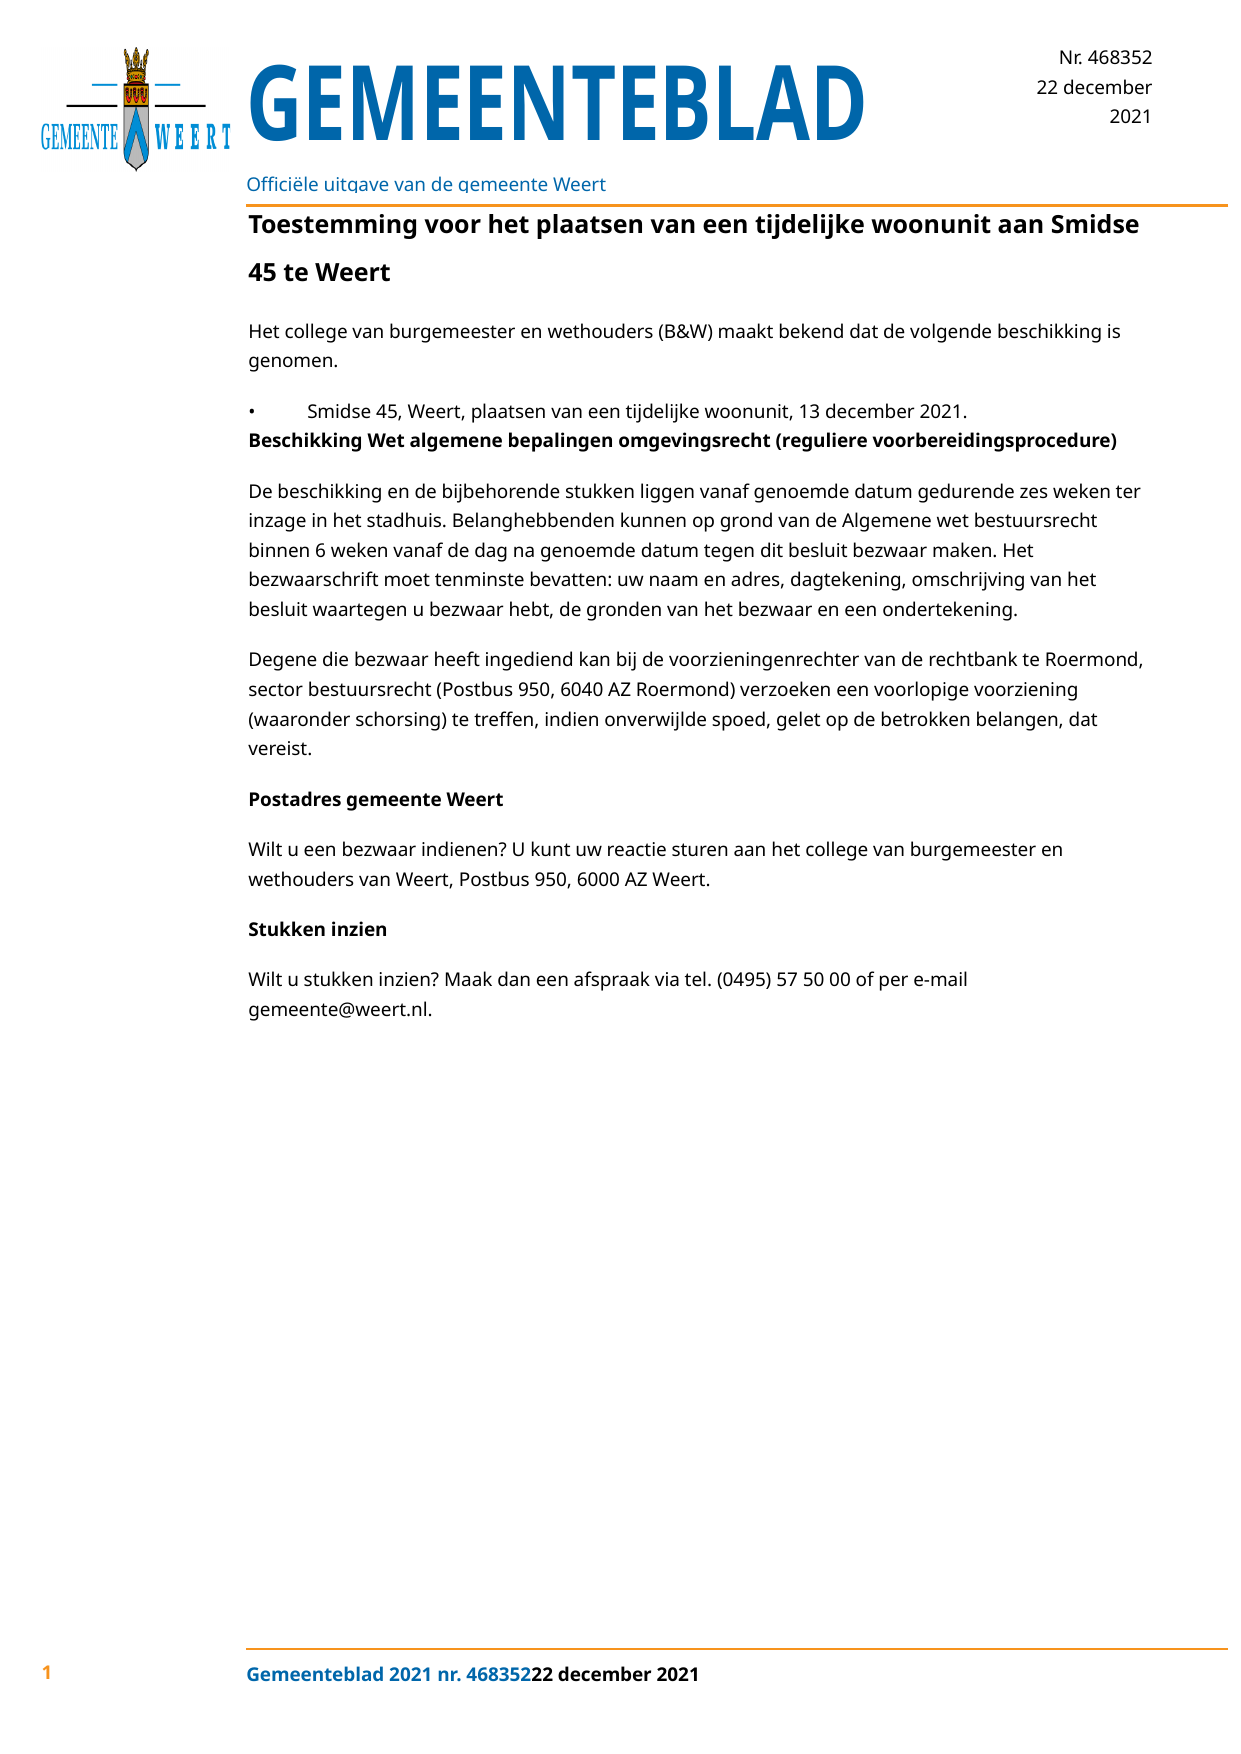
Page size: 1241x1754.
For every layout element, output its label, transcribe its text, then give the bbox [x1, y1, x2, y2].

text Het college van burgemeester en wethouders (B&W) maakt bekend dat de volgende beschikking is genomen. [248, 318, 1152, 373]
text Toestemming voor het plaatsen van een tijdelijke woonunit aan Smidse 45 te Weert [248, 207, 1152, 288]
text Degene die bezwaar heeft ingediend kan bij de voorzieningenrechter van de rechtbank te Roermond, sector bestuursrecht (Postbus 950, 6040 AZ Roermond) verzoeken een voorlopige voorziening (waaronder schorsing) te treffen, indien onverwijlde spoed, gelet op de betrokken belangen, dat vereist. [248, 647, 1152, 761]
picture [41, 47, 231, 172]
list Smidse 45, Weert, plaatsen van een tijdelijke woonunit, 13 december 2021. [248, 398, 1152, 424]
text De beschikking en de bijbehorende stukken liggen vanaf genoemde datum gedurende zes weken ter inzage in het stadhuis. Belanghebbenden kunnen op grond van de Algemene wet bestuursrecht binnen 6 weken vanaf de dag na genoemde datum tegen dit besluit bezwaar maken. Het bezwaarschrift moet tenminste bevatten: uw naam en adres, dagtekening, omschrijving van het besluit waartegen u bezwaar hebt, de gronden van het bezwaar en een ondertekening. [248, 478, 1152, 622]
text Wilt u stukken inzien? Maak dan een afspraak via tel. (0495) 57 50 00 of per e-mail gemeente@weert.nl. [248, 967, 1152, 1022]
text Postadres gemeente Weert [248, 786, 1152, 812]
text Wilt u een bezwaar indienen? U kunt uw reactie sturen aan het college van burgemeester en wethouders van Weert, Postbus 950, 6000 AZ Weert. [248, 836, 1152, 892]
text Stukken inzien [248, 916, 1152, 942]
text Beschikking Wet algemene bepalingen omgevingsrecht (reguliere voorbereidingsprocedure) [248, 427, 1152, 453]
